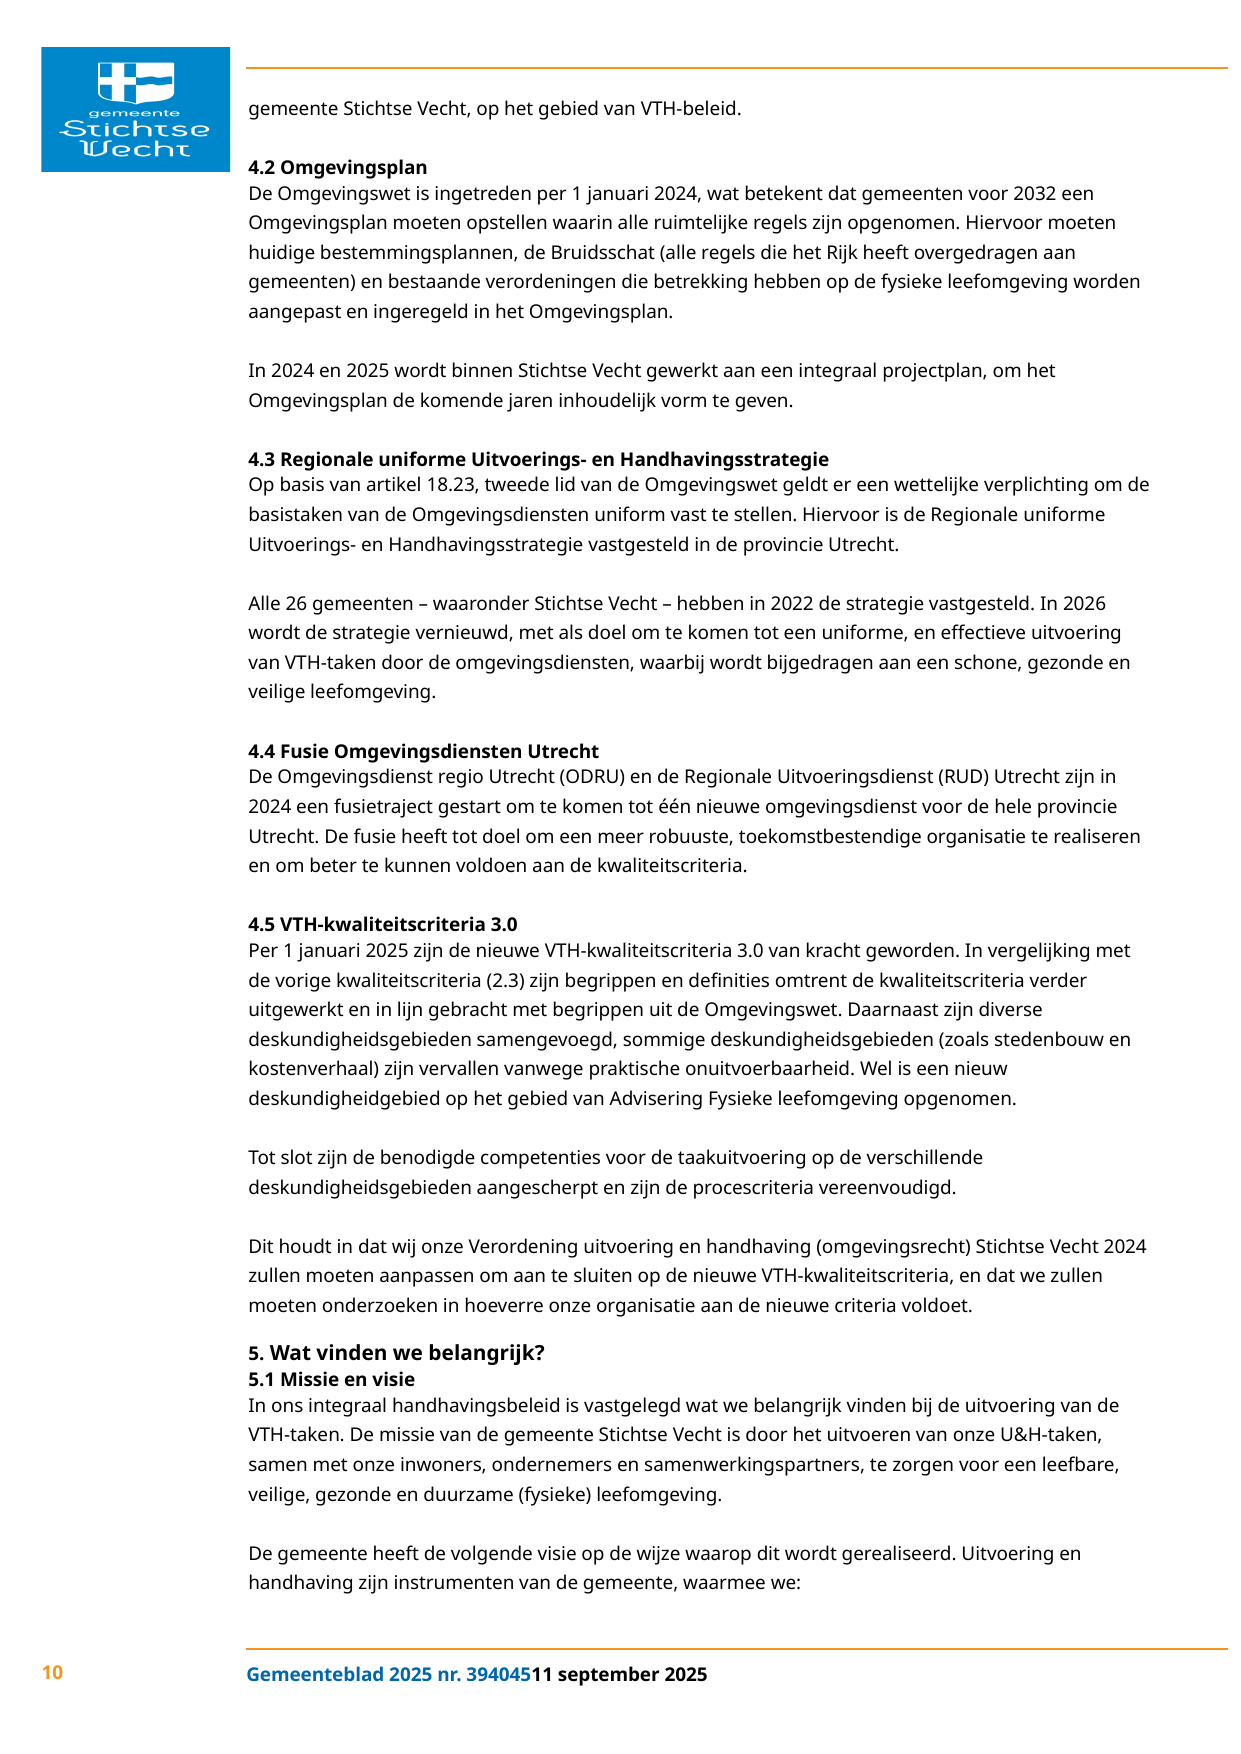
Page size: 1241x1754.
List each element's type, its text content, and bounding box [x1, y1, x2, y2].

text De Omgevingswet is ingetreden per 1 januari 2024, wat betekent dat gemeenten voor 2032 een Omgevingsplan moeten opstellen waarin alle ruimtelijke regels zijn opgenomen. Hiervoor moeten huidige bestemmingsplannen, de Bruidsschat (alle regels die het Rijk heeft overgedragen aan gemeenten) en bestaande verordeningen die betrekking hebben op de fysieke leefomgeving worden aangepast en ingeregeld in het Omgevingsplan. [248, 180, 1152, 324]
text Dit houdt in dat wij onze Verordening uitvoering en handhaving (omgevingsrecht) Stichtse Vecht 2024 zullen moeten aanpassen om aan te sluiten op de nieuwe VTH-kwaliteitscriteria, en dat we zullen moeten onderzoeken in hoeverre onze organisatie aan de nieuwe criteria voldoet. [248, 1233, 1152, 1318]
text De gemeente heeft de volgende visie op de wijze waarop dit wordt gerealiseerd. Uitvoering en handhaving zijn instrumenten van de gemeente, waarmee we: [248, 1540, 1152, 1595]
text In ons integraal handhavingsbeleid is vastgelegd wat we belangrijk vinden bij de uitvoering van de VTH-taken. De missie van de gemeente Stichtse Vecht is door het uitvoeren van onze U&H-taken, samen met onze inwoners, ondernemers en samenwerkingspartners, te zorgen voor een leefbare, veilige, gezonde en duurzame (fysieke) leefomgeving. [248, 1392, 1152, 1507]
text Alle 26 gemeenten – waaronder Stichtse Vecht – hebben in 2022 de strategie vastgesteld. In 2026 wordt de strategie vernieuwd, met als doel om te komen tot een uniforme, en effectieve uitvoering van VTH-taken door de omgevingsdiensten, waarbij wordt bijgedragen aan een schone, gezonde en veilige leefomgeving. [248, 590, 1152, 704]
picture [137, 63, 174, 103]
picture [99, 63, 135, 101]
text 4.2 Omgevingsplan [248, 154, 1152, 180]
text 4.5 VTH-kwaliteitscriteria 3.0 [248, 912, 1152, 937]
text 4.4 Fusie Omgevingsdiensten Utrecht [248, 738, 1152, 764]
text Tot slot zijn de benodigde competenties voor de taakuitvoering op de verschillende deskundigheidsgebieden aangescherpt en zijn de procescriteria vereenvoudigd. [248, 1144, 1152, 1200]
text De Omgevingsdienst regio Utrecht (ODRU) en de Regionale Uitvoeringsdienst (RUD) Utrecht zijn in 2024 een fusietraject gestart om te komen tot één nieuwe omgevingsdienst voor de hele provincie Utrecht. De fusie heeft tot doel om een meer robuuste, toekomstbestendige organisatie te realiseren en om beter te kunnen voldoen aan de kwaliteitscriteria. [248, 764, 1152, 878]
text Op basis van artikel 18.23, tweede lid van de Omgevingswet geldt er een wettelijke verplichting om de basistaken van de Omgevingsdiensten uniform vast te stellen. Hiervoor is de Regionale uniforme Uitvoerings- en Handhavingsstrategie vastgesteld in de provincie Utrecht. [248, 472, 1152, 557]
text 5.1 Missie en visie [248, 1366, 1152, 1392]
text gemeente Stichtse Vecht, op het gebied van VTH-beleid. [248, 95, 1152, 121]
text 5. Wat vinden we belangrijk? [248, 1338, 1152, 1366]
text In 2024 en 2025 wordt binnen Stichtse Vecht gewerkt aan een integraal projectplan, om het Omgevingsplan de komende jaren inhoudelijk vorm te geven. [248, 357, 1152, 412]
text Per 1 januari 2025 zijn de nieuwe VTH-kwaliteitscriteria 3.0 van kracht geworden. In vergelijking met de vorige kwaliteitscriteria (2.3) zijn begrippen en definities omtrent de kwaliteitscriteria verder uitgewerkt en in lijn gebracht met begrippen uit de Omgevingswet. Daarnaast zijn diverse deskundigheidsgebieden samengevoegd, sommige deskundigheidsgebieden (zoals stedenbouw en kostenverhaal) zijn vervallen vanwege praktische onuitvoerbaarheid. Wel is een nieuw deskundigheidgebied op het gebied van Advisering Fysieke leefomgeving opgenomen. [248, 937, 1152, 1111]
text 4.3 Regionale uniforme Uitvoerings- en Handhavingsstrategie [248, 446, 1152, 472]
